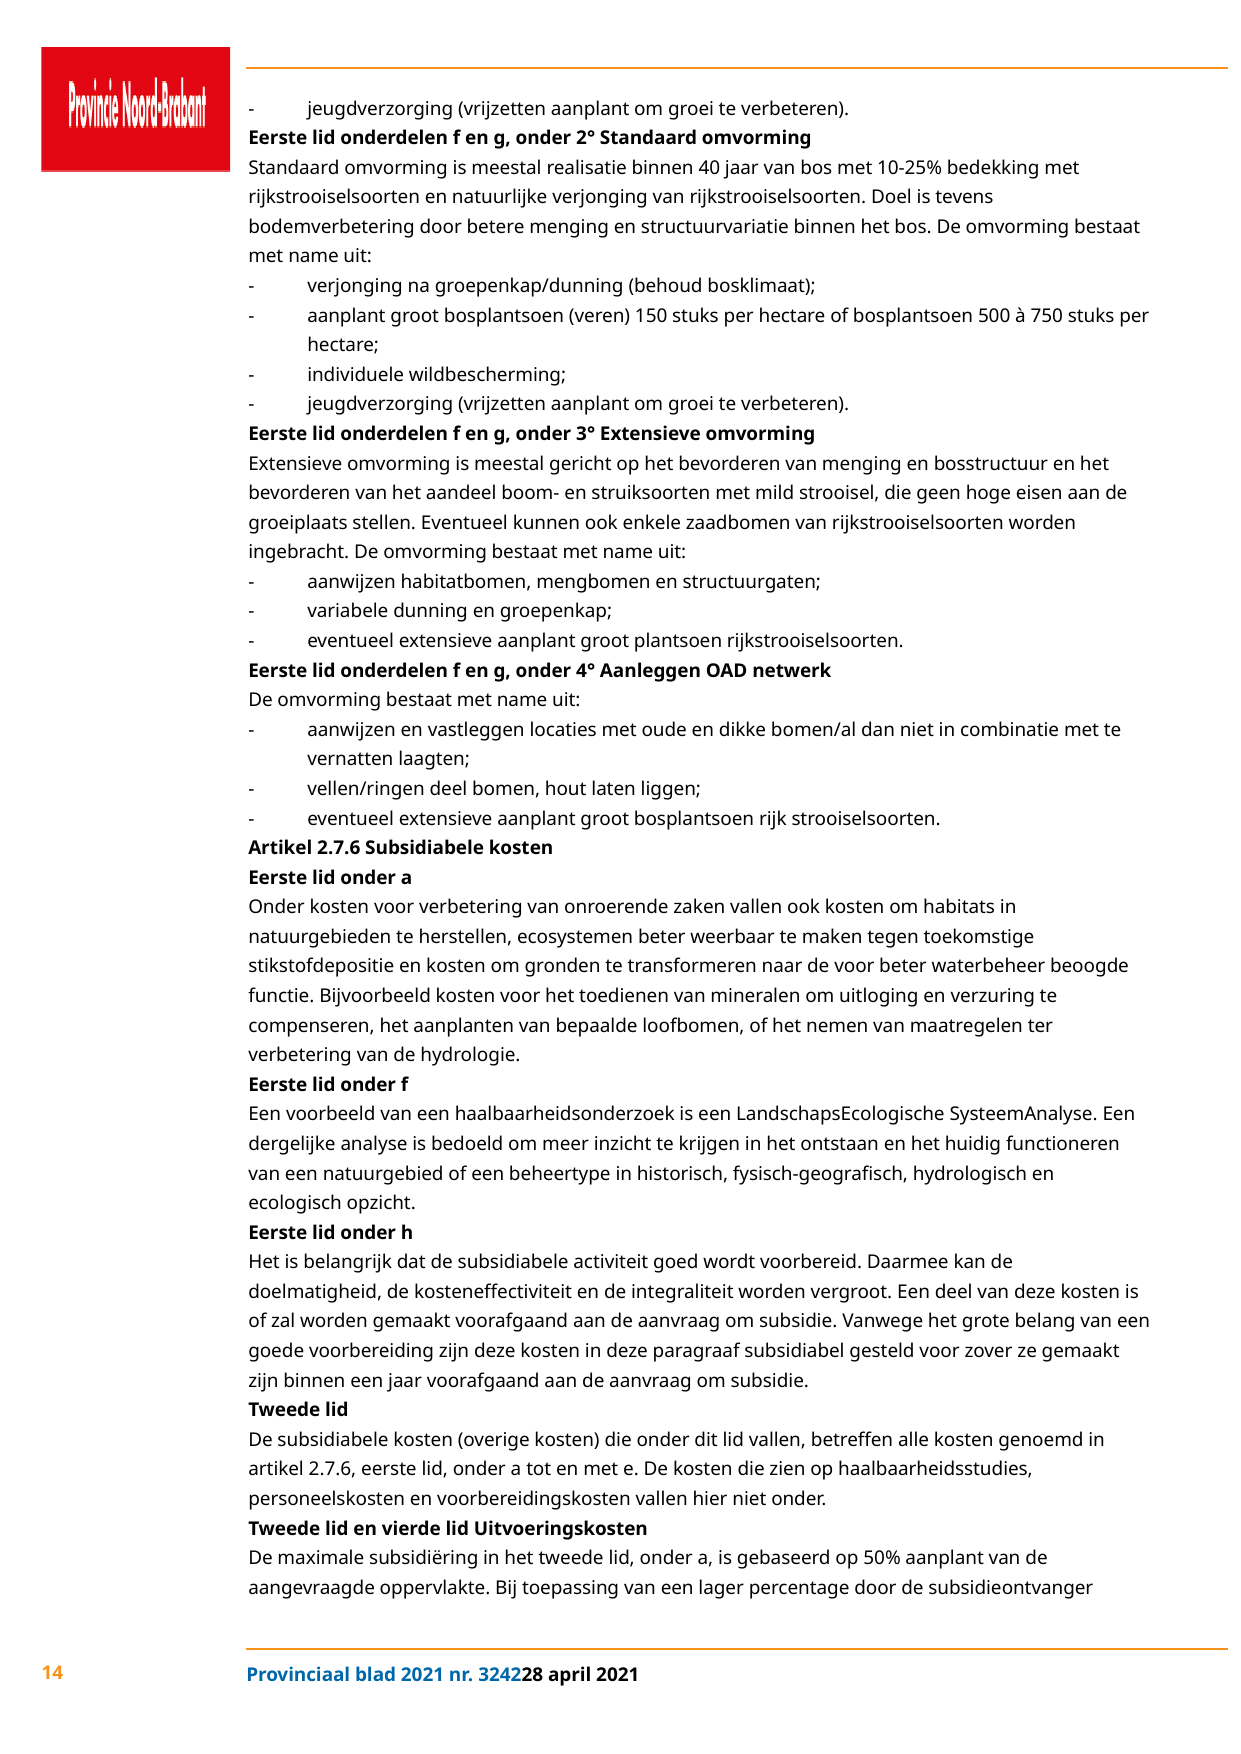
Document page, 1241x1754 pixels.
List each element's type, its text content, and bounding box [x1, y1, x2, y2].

text Onder kosten voor verbetering van onroerende zaken vallen ook kosten om habitats in natuurgebieden te herstellen, ecosystemen beter weerbaar te maken tegen toekomstige stikstofdepositie en kosten om gronden te transformeren naar de voor beter waterbeheer beoogde functie. Bijvoorbeeld kosten voor het toedienen van mineralen om uitloging en verzuring te compenseren, het aanplanten van bepaalde loofbomen, of het nemen van maatregelen ter verbetering van de hydrologie. [248, 893, 1152, 1067]
text Eerste lid onderdelen f en g, onder 4° Aanleggen OAD netwerk [248, 657, 1152, 683]
picture [41, 47, 231, 172]
text Een voorbeeld van een haalbaarheidsonderzoek is een LandschapsEcologische SysteemAnalyse. Een dergelijke analyse is bedoeld om meer inzicht te krijgen in het ontstaan en het huidig functioneren van een natuurgebied of een beheertype in historisch, fysisch-geografisch, hydrologisch en ecologisch opzicht. [248, 1101, 1152, 1215]
list verjonging na groepenkap/dunning (behoud bosklimaat); [248, 272, 1152, 298]
list jeugdverzorging (vrijzetten aanplant om groei te verbeteren). [248, 95, 1152, 121]
list vellen/ringen deel bomen, hout laten liggen; [248, 775, 1152, 801]
text Tweede lid [248, 1396, 1152, 1422]
text Eerste lid onder a [248, 864, 1152, 890]
list eventueel extensieve aanplant groot bosplantsoen rijk strooiselsoorten. [248, 805, 1152, 831]
text De maximale subsidiëring in het tweede lid, onder a, is gebaseerd op 50% aanplant van de aangevraagde oppervlakte. Bij toepassing van een lager percentage door de subsidieontvanger [248, 1544, 1152, 1600]
text Eerste lid onder f [248, 1071, 1152, 1097]
list eventueel extensieve aanplant groot plantsoen rijkstrooiselsoorten. [248, 627, 1152, 653]
list individuele wildbescherming; [248, 361, 1152, 387]
list variabele dunning en groepenkap; [248, 598, 1152, 623]
list aanplant groot bosplantsoen (veren) 150 stuks per hectare of bosplantsoen 500 à 750 stuks per hectare; [248, 302, 1152, 357]
list aanwijzen en vastleggen locaties met oude en dikke bomen/al dan niet in combinatie met te vernatten laagten; [248, 716, 1152, 771]
text Extensieve omvorming is meestal gericht op het bevorderen van menging en bosstructuur en het bevorderen van het aandeel boom- en struiksoorten met mild strooisel, die geen hoge eisen aan de groeiplaats stellen. Eventueel kunnen ook enkele zaadbomen van rijkstrooiselsoorten worden ingebracht. De omvorming bestaat met name uit: [248, 450, 1152, 564]
list jeugdverzorging (vrijzetten aanplant om groei te verbeteren). [248, 391, 1152, 416]
list aanwijzen habitatbomen, mengbomen en structuurgaten; [248, 568, 1152, 594]
text Het is belangrijk dat de subsidiabele activiteit goed wordt voorbereid. Daarmee kan de doelmatigheid, de kosteneffectiviteit en de integraliteit worden vergroot. Een deel van deze kosten is of zal worden gemaakt voorafgaand aan de aanvraag om subsidie. Vanwege het grote belang van een goede voorbereiding zijn deze kosten in deze paragraaf subsidiabel gesteld voor zover ze gemaakt zijn binnen een jaar voorafgaand aan de aanvraag om subsidie. [248, 1248, 1152, 1393]
text Eerste lid onderdelen f en g, onder 2° Standaard omvorming [248, 124, 1152, 150]
text Artikel 2.7.6 Subsidiabele kosten [248, 834, 1152, 860]
text Eerste lid onder h [248, 1219, 1152, 1245]
text Eerste lid onderdelen f en g, onder 3° Extensieve omvorming [248, 420, 1152, 446]
text Standaard omvorming is meestal realisatie binnen 40 jaar van bos met 10-25% bedekking met rijkstrooiselsoorten en natuurlijke verjonging van rijkstrooiselsoorten. Doel is tevens bodemverbetering door betere menging en structuurvariatie binnen het bos. De omvorming bestaat met name uit: [248, 154, 1152, 268]
text De subsidiabele kosten (overige kosten) die onder dit lid vallen, betreffen alle kosten genoemd in artikel 2.7.6, eerste lid, onder a tot en met e. De kosten die zien op haalbaarheidsstudies, personeelskosten en voorbereidingskosten vallen hier niet onder. [248, 1426, 1152, 1511]
text Tweede lid en vierde lid Uitvoeringskosten [248, 1515, 1152, 1541]
text De omvorming bestaat met name uit: [248, 686, 1152, 712]
